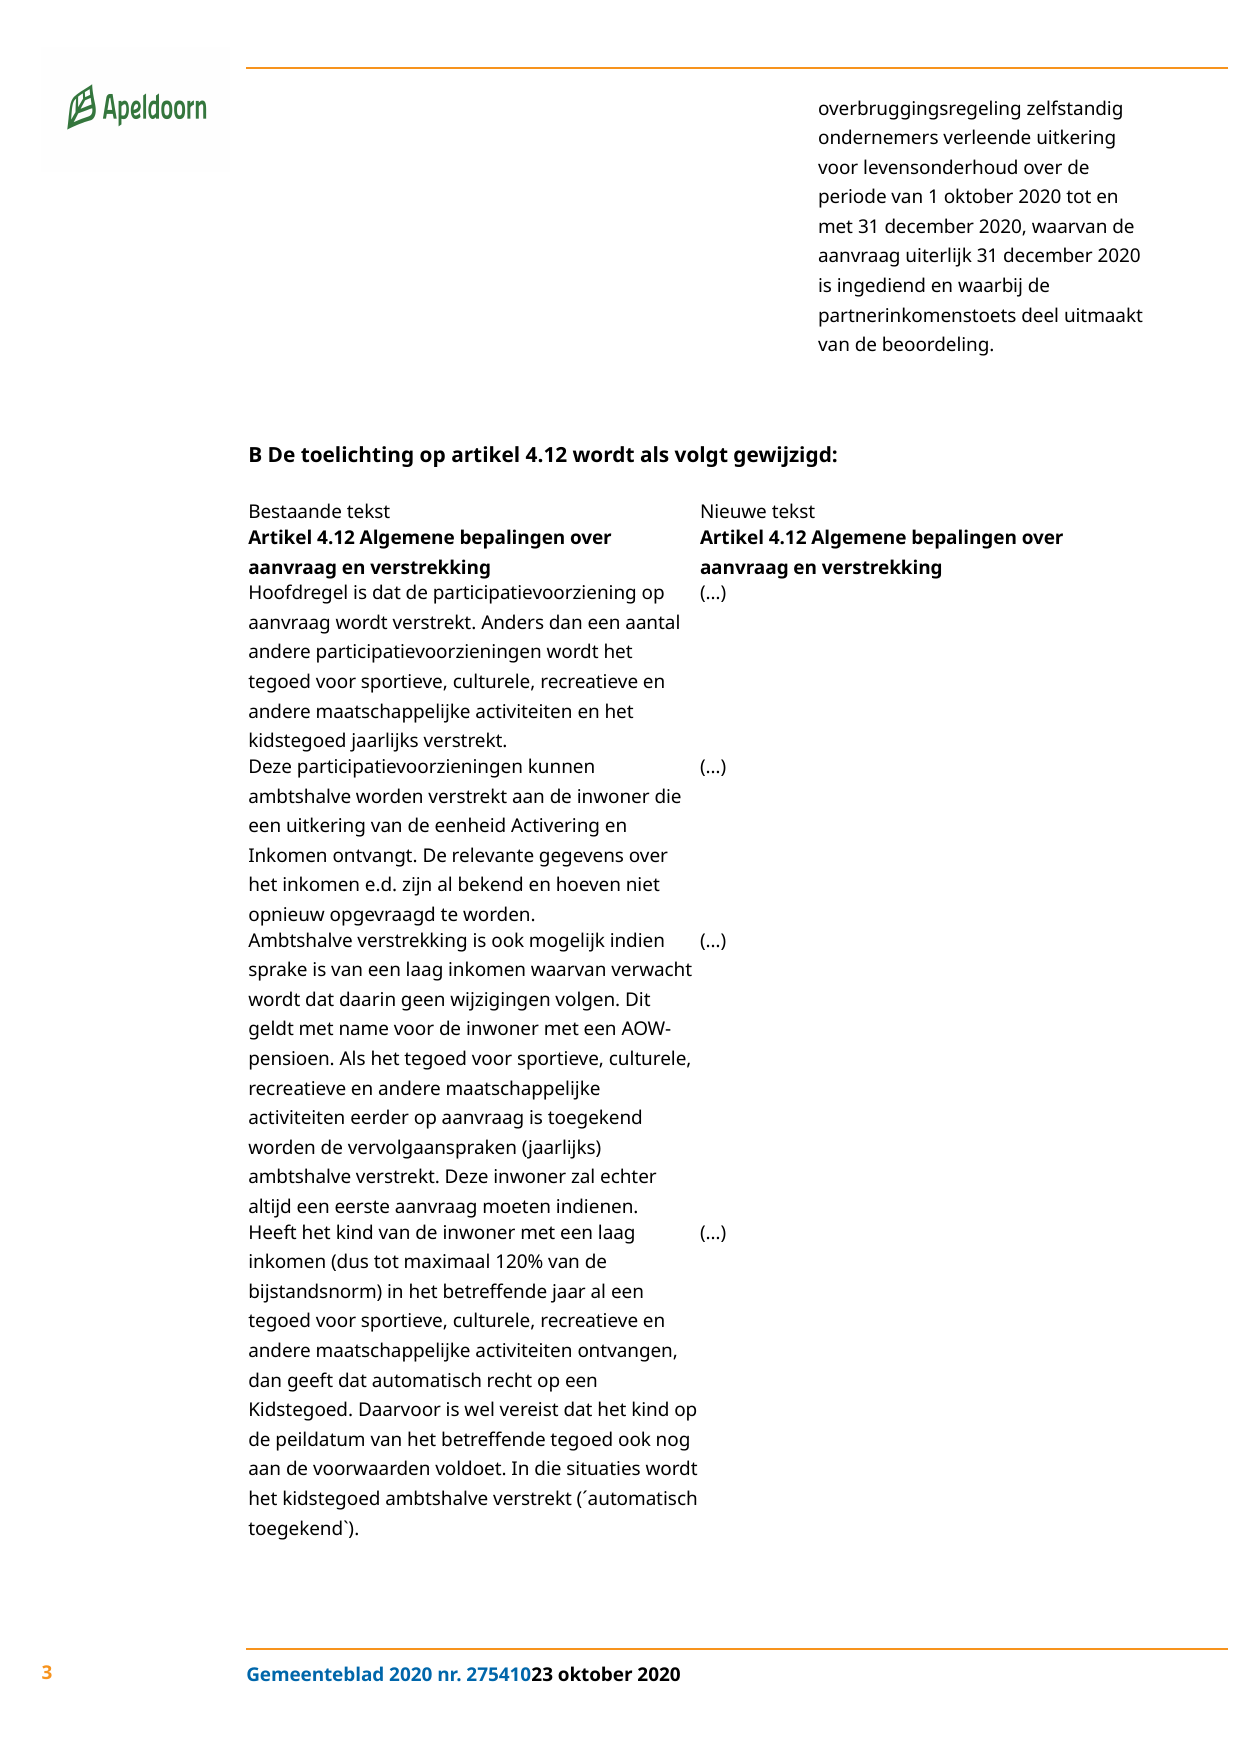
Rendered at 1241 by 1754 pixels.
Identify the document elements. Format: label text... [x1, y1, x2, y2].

table_cell (…) [700, 927, 1152, 1219]
table_cell (…) [700, 753, 1152, 927]
text B De toelichting op artikel 4.12 wordt als volgt gewijzigd: [248, 440, 1152, 469]
table_header Bestaande tekst [248, 499, 700, 524]
table_cell (…) [700, 1219, 1152, 1540]
table_cell [248, 95, 700, 357]
table_cell Ambtshalve verstrekking is ook mogelijk indien sprake is van een laag inkomen waarvan verwacht wordt dat daarin geen wijzigingen volgen. Dit geldt met name voor de inwoner met een AOW-pensioen. Als het tegoed voor sportieve, culturele, recreatieve en andere maatschappelijke activiteiten eerder op aanvraag is toegekend worden de vervolgaanspraken (jaarlijks) ambtshalve verstrekt. Deze inwoner zal echter altijd een eerste aanvraag moeten indienen. [248, 927, 700, 1219]
table_header Nieuwe tekst [700, 499, 1152, 524]
table_cell Deze participatievoorzieningen kunnen ambtshalve worden verstrekt aan de inwoner die een uitkering van de eenheid Activering en Inkomen ontvangt. De relevante gegevens over het inkomen e.d. zijn al bekend en hoeven niet opnieuw opgevraagd te worden. [248, 753, 700, 927]
table_cell (…) [700, 580, 1152, 753]
picture [41, 47, 231, 172]
table_cell Hoofdregel is dat de participatievoorziening op aanvraag wordt verstrekt. Anders dan een aantal andere participatievoorzieningen wordt het tegoed voor sportieve, culturele, recreatieve en andere maatschappelijke activiteiten en het kidstegoed jaarlijks verstrekt. [248, 580, 700, 753]
table_cell Artikel 4.12 Algemene bepalingen over aanvraag en verstrekking [248, 524, 700, 579]
table_cell Artikel 4.12 Algemene bepalingen over aanvraag en verstrekking [700, 524, 1152, 579]
table_cell overbruggingsregeling zelfstandig ondernemers verleende uitkering voor levensonderhoud over de periode van 1 oktober 2020 tot en met 31 december 2020, waarvan de aanvraag uiterlijk 31 december 2020 is ingediend en waarbij de partnerinkomenstoets deel uitmaakt van de beoordeling. [700, 95, 1152, 357]
table_cell Heeft het kind van de inwoner met een laag inkomen (dus tot maximaal 120% van de bijstandsnorm) in het betreffende jaar al een tegoed voor sportieve, culturele, recreatieve en andere maatschappelijke activiteiten ontvangen, dan geeft dat automatisch recht op een Kidstegoed. Daarvoor is wel vereist dat het kind op de peildatum van het betreffende tegoed ook nog aan de voorwaarden voldoet. In die situaties wordt het kidstegoed ambtshalve verstrekt (´automatisch toegekend`). [248, 1219, 700, 1540]
